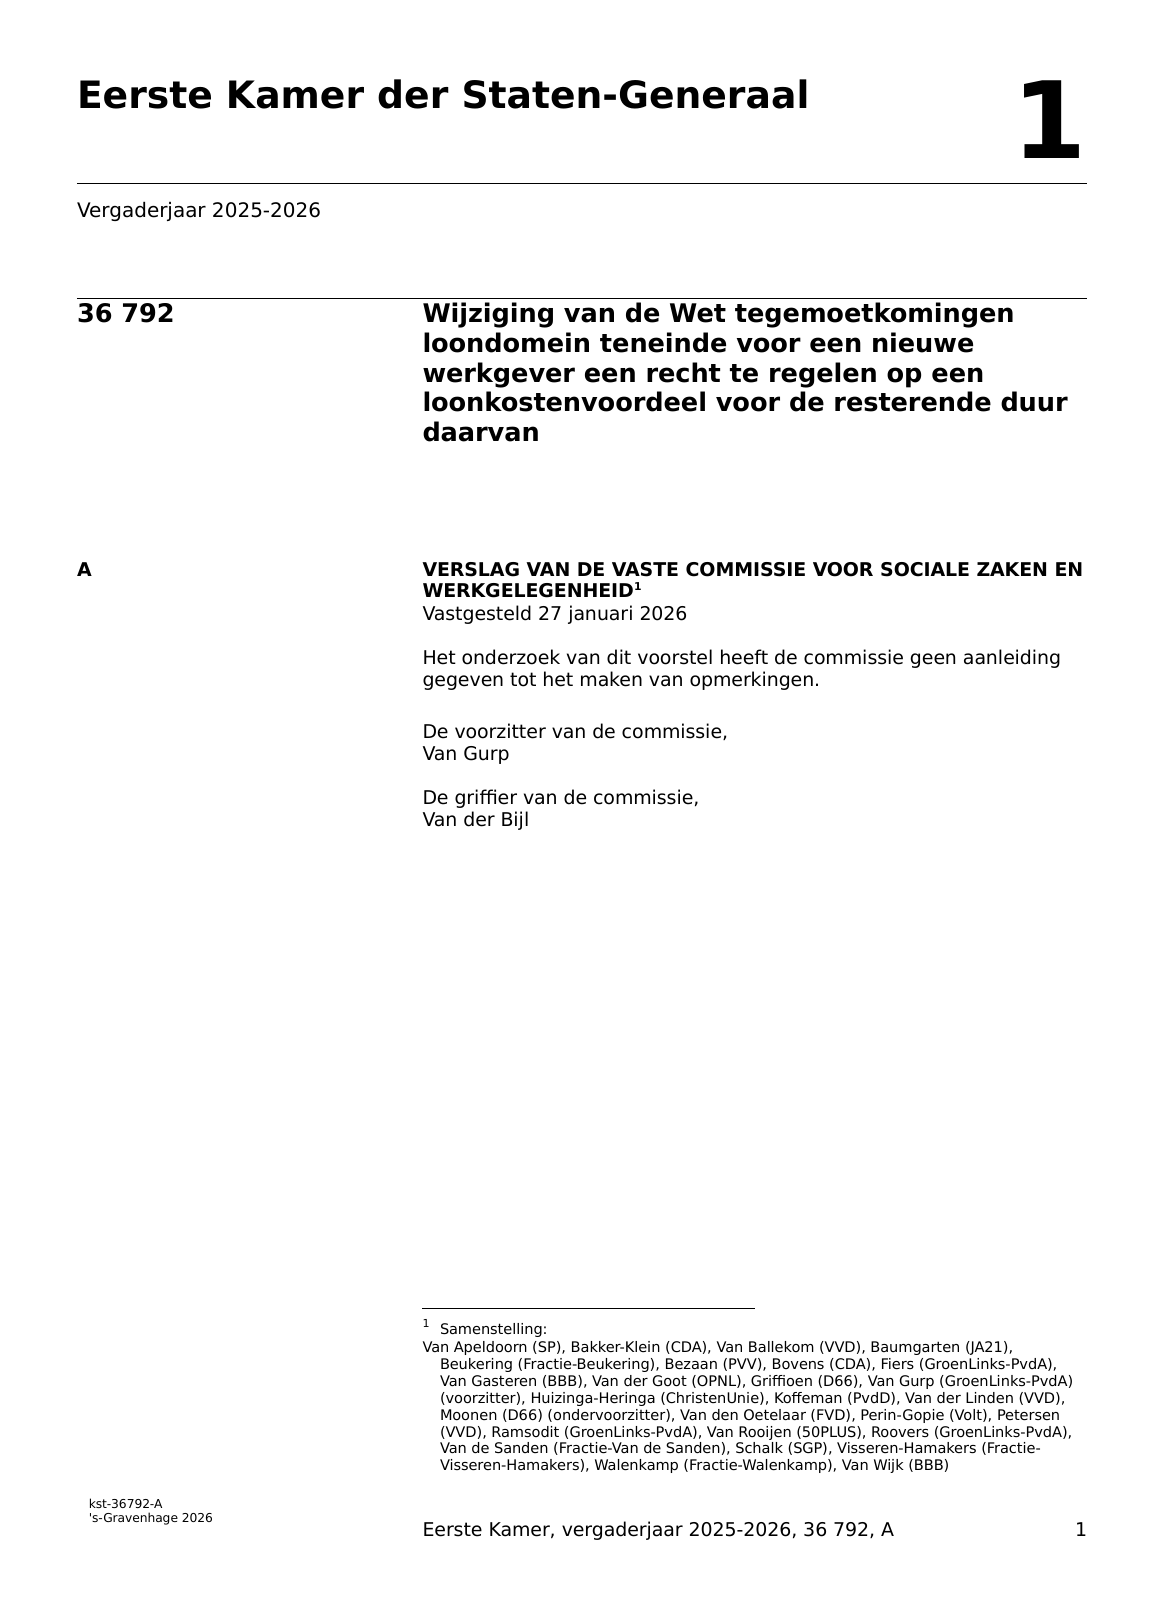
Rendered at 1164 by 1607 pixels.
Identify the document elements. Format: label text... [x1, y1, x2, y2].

text kst-36792-A [88, 1497, 323, 1511]
subtitle 36 792 Wijziging van de Wet tegemoetkomingen loondomein teneinde voor een nieuwe werkgever een recht te regelen op een loonkostenvoordeel voor de resterende duur daarvan [77, 299, 1087, 447]
text Samenstelling: [422, 1317, 1087, 1339]
table_cell Vergaderjaar 2025-2026 [77, 184, 1087, 298]
text Van Apeldoorn (SP), Bakker-Klein (CDA), Van Ballekom (VVD), Baumgarten (JA21), Beukering (Fractie-Beukering), Bezaan (PVV), Bovens (CDA), Fiers (GroenLinks-PvdA), Van Gasteren (BBB), Van der Goot (OPNL), Griffioen (D66), Van Gurp (GroenLinks-PvdA) (voorzitter), Huizinga-Heringa (ChristenUnie), Koffeman (PvdD), Van der Linden (VVD), Moonen (D66) (ondervoorzitter), Van den Oetelaar (FVD), Perin-Gopie (Volt), Petersen (VVD), Ramsodit (GroenLinks-PvdA), Van Rooijen (50PLUS), Roovers (GroenLinks-PvdA), Van de Sanden (Fractie-Van de Sanden), Schalk (SGP), Visseren-Hamakers (Fractie-Visseren-Hamakers), Walenkamp (Fractie-Walenkamp), Van Wijk (BBB) [422, 1339, 1087, 1474]
text De griffier van de commissie, Van der Bijl [422, 787, 1087, 831]
text Vastgesteld 27 januari 2026 [422, 602, 1087, 624]
table_header 1 [886, 59, 1087, 183]
subtitle A VERSLAG VAN DE VASTE COMMISSIE VOOR SOCIALE ZAKEN EN WERKGELEGENHEID [77, 558, 1087, 602]
text De voorzitter van de commissie, Van Gurp [422, 721, 1087, 764]
text Het onderzoek van dit voorstel heeft de commissie geen aanleiding gegeven tot het maken van opmerkingen. [422, 647, 1087, 691]
table_header Eerste Kamer der Staten-Generaal [77, 59, 886, 183]
text 's-Gravenhage 2026 [88, 1511, 323, 1525]
